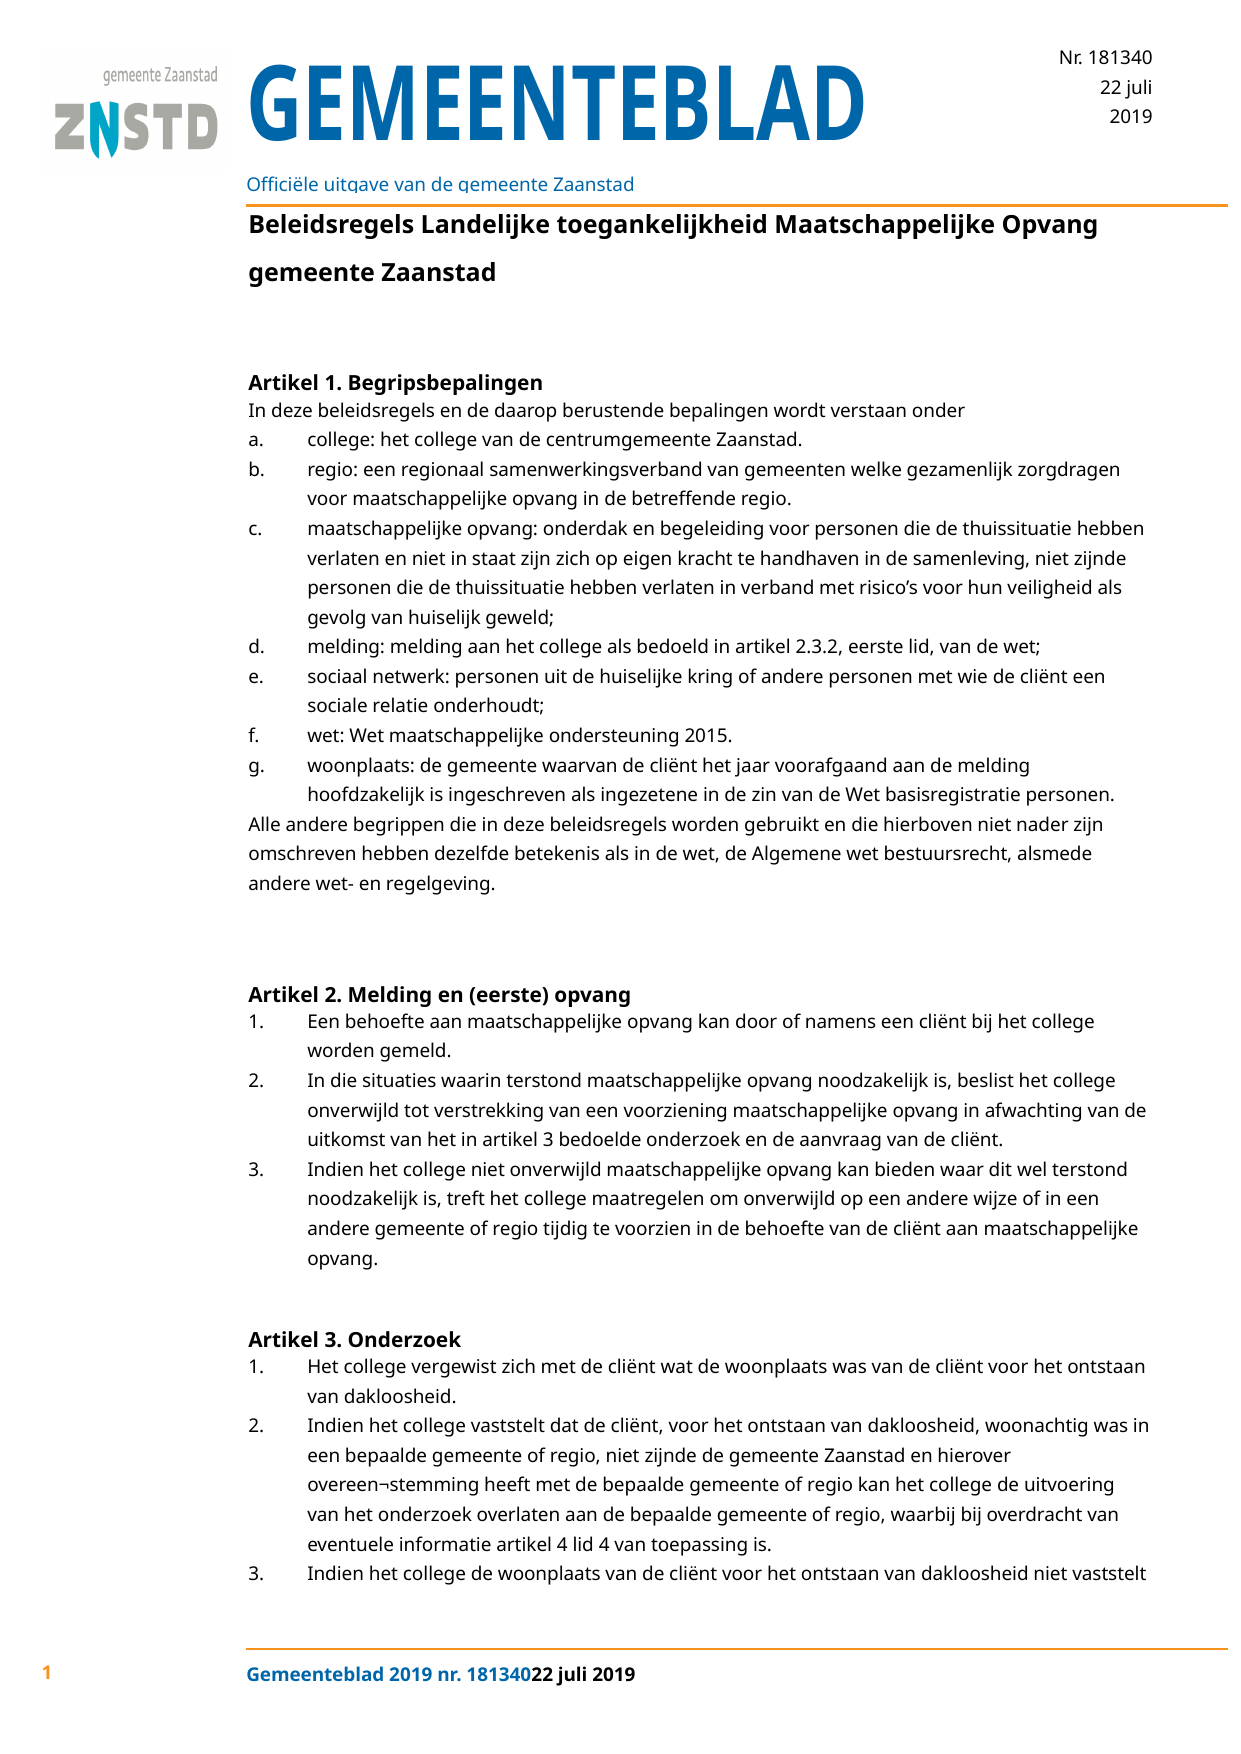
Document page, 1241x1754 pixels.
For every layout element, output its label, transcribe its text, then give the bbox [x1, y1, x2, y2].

list melding: melding aan het college als bedoeld in artikel 2.3.2, eerste lid, van de wet; [248, 633, 1152, 659]
text Artikel 2. Melding en (eerste) opvang [248, 980, 1152, 1008]
text Beleidsregels Landelijke toegankelijkheid Maatschappelijke Opvang gemeente Zaanstad [248, 207, 1152, 288]
list In die situaties waarin terstond maatschappelijke opvang noodzakelijk is, beslist het college onverwijld tot verstrekking van een voorziening maatschappelijke opvang in afwachting van de uitkomst van het in artikel 3 bedoelde onderzoek en de aanvraag van de cliënt. [248, 1067, 1152, 1152]
list maatschappelijke opvang: onderdak en begeleiding voor personen die de thuissituatie hebben verlaten en niet in staat zijn zich op eigen kracht te handhaven in de samenleving, niet zijnde personen die de thuissituatie hebben verlaten in verband met risico’s voor hun veiligheid als gevolg van huiselijk geweld; [248, 515, 1152, 629]
list woonplaats: de gemeente waarvan de cliënt het jaar voorafgaand aan de melding hoofdzakelijk is ingeschreven als ingezetene in de zin van de Wet basisregistratie personen. [248, 752, 1152, 807]
text Artikel 3. Onderzoek [248, 1325, 1152, 1353]
list regio: een regionaal samenwerkingsverband van gemeenten welke gezamenlijk zorgdragen voor maatschappelijke opvang in de betreffende regio. [248, 456, 1152, 511]
text In deze beleidsregels en de daarop berustende bepalingen wordt verstaan onder [248, 397, 1152, 422]
picture [41, 47, 231, 172]
text Alle andere begrippen die in deze beleidsregels worden gebruikt en die hierboven niet nader zijn omschreven hebben dezelfde betekenis als in de wet, de Algemene wet bestuursrecht, alsmede andere wet- en regelgeving. [248, 811, 1152, 896]
list Indien het college vaststelt dat de cliënt, voor het ontstaan van dakloosheid, woonachtig was in een bepaalde gemeente of regio, niet zijnde de gemeente Zaanstad en hierover overeen¬stemming heeft met de bepaalde gemeente of regio kan het college de uitvoering van het onderzoek overlaten aan de bepaalde gemeente of regio, waarbij bij overdracht van eventuele informatie artikel 4 lid 4 van toepassing is. [248, 1412, 1152, 1556]
list college: het college van de centrumgemeente Zaanstad. [248, 426, 1152, 452]
text Artikel 1. Begripsbepalingen [248, 368, 1152, 397]
list Een behoefte aan maatschappelijke opvang kan door of namens een cliënt bij het college worden gemeld. [248, 1008, 1152, 1063]
list sociaal netwerk: personen uit de huiselijke kring of andere personen met wie de cliënt een sociale relatie onderhoudt; [248, 663, 1152, 718]
list Het college vergewist zich met de cliënt wat de woonplaats was van de cliënt voor het ontstaan van dakloosheid. [248, 1353, 1152, 1408]
list Indien het college de woonplaats van de cliënt voor het ontstaan van dakloosheid niet vaststelt [248, 1560, 1152, 1586]
list Indien het college niet onverwijld maatschappelijke opvang kan bieden waar dit wel terstond noodzakelijk is, treft het college maatregelen om onverwijld op een andere wijze of in een andere gemeente of regio tijdig te voorzien in de behoefte van de cliënt aan maatschappelijke opvang. [248, 1156, 1152, 1271]
list wet: Wet maatschappelijke ondersteuning 2015. [248, 722, 1152, 748]
